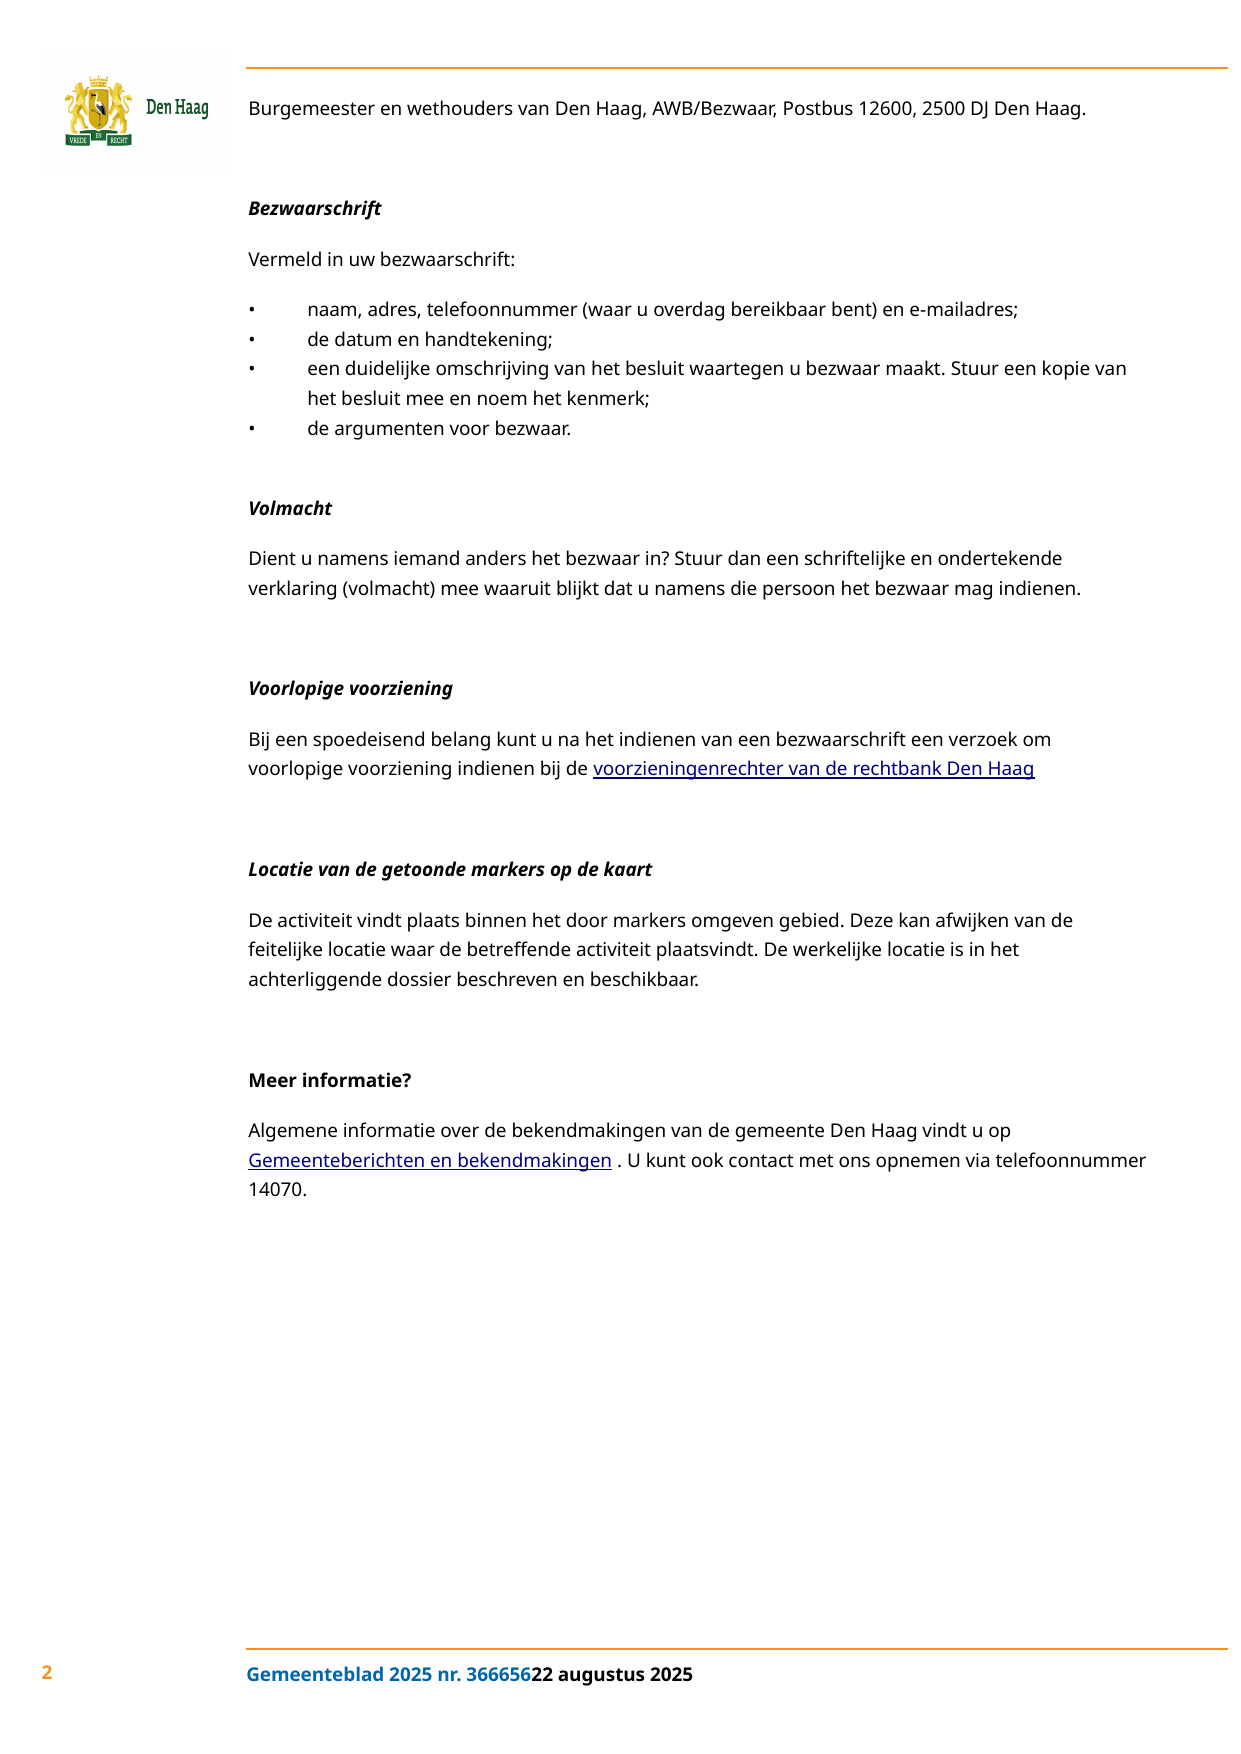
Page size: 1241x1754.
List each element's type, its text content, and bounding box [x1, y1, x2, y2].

text Vermeld in uw bezwaarschrift: [248, 246, 1152, 272]
list de datum en handtekening; [248, 326, 1152, 352]
text Dient u namens iemand anders het bezwaar in? Stuur dan een schriftelijke en ondertekende verklaring (volmacht) mee waaruit blijkt dat u namens die persoon het bezwaar mag indienen. [248, 545, 1152, 601]
text Bij een spoedeisend belang kunt u na het indienen van een bezwaarschrift een verzoek om voorlopige voorziening indienen bij de voorzieningenrechter van de rechtbank Den Haag [248, 726, 1152, 781]
text Burgemeester en wethouders van Den Haag, AWB/Bezwaar, Postbus 12600, 2500 DJ Den Haag. [248, 95, 1152, 121]
picture [41, 47, 231, 172]
text Volmacht [248, 495, 1152, 521]
text Locatie van de getoonde markers op de kaart [248, 856, 1152, 882]
list een duidelijke omschrijving van het besluit waartegen u bezwaar maakt. Stuur een kopie van het besluit mee en noem het kenmerk; [248, 356, 1152, 411]
text De activiteit vindt plaats binnen het door markers omgeven gebied. Deze kan afwijken van de feitelijke locatie waar de betreffende activiteit plaatsvindt. De werkelijke locatie is in het achterliggende dossier beschreven en beschikbaar. [248, 907, 1152, 992]
text Meer informatie? [248, 1067, 1152, 1093]
text Bezwaarschrift [248, 196, 1152, 221]
list naam, adres, telefoonnummer (waar u overdag bereikbaar bent) en e-mailadres; [248, 296, 1152, 322]
text Voorlopige voorziening [248, 676, 1152, 701]
list de argumenten voor bezwaar. [248, 415, 1152, 441]
text Algemene informatie over de bekendmakingen van de gemeente Den Haag vindt u op Gemeenteberichten en bekendmakingen . U kunt ook contact met ons opnemen via telefoonnummer 14070. [248, 1117, 1152, 1202]
